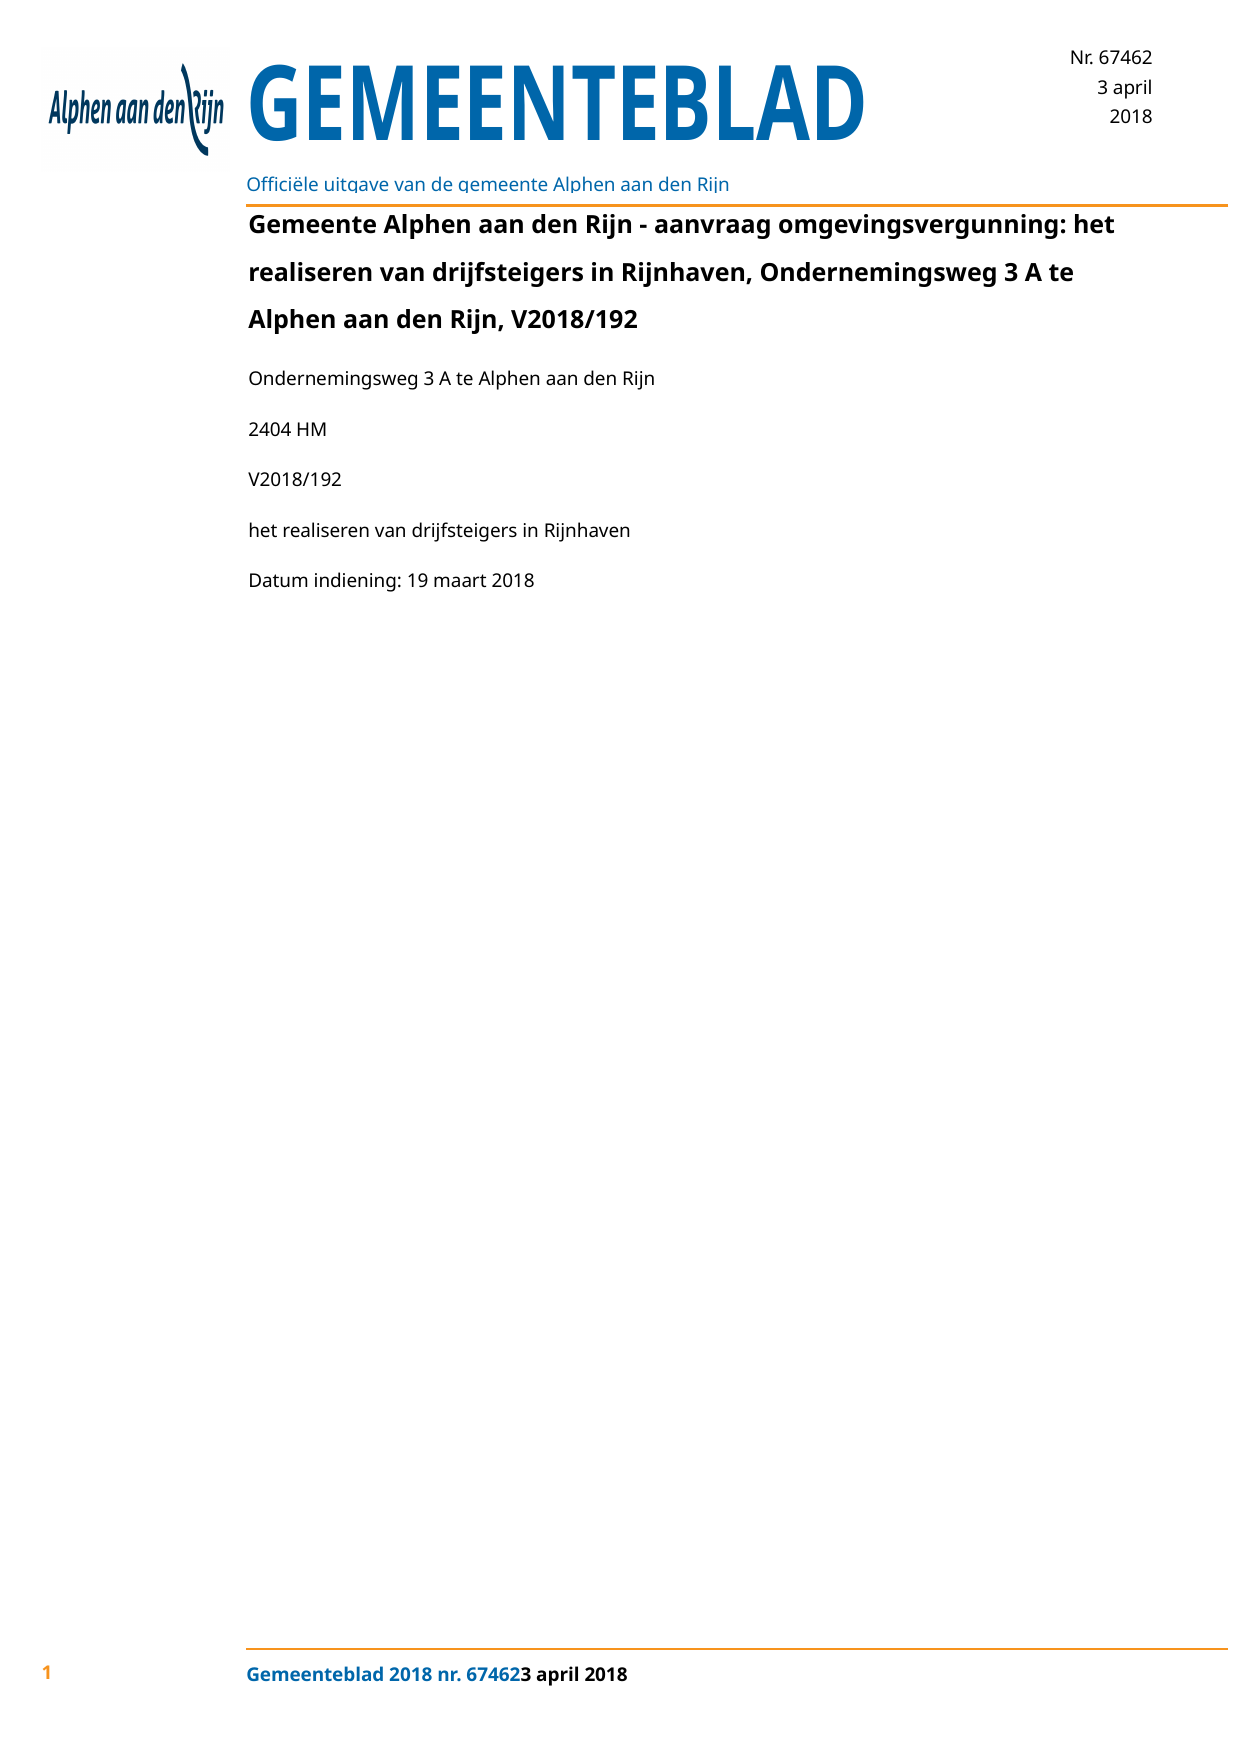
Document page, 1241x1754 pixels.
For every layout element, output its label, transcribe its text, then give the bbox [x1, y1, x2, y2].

picture [41, 47, 231, 172]
text Ondernemingsweg 3 A te Alphen aan den Rijn [248, 366, 1152, 391]
text het realiseren van drijfsteigers in Rijnhaven [248, 517, 1152, 542]
text V2018/192 [248, 466, 1152, 492]
text 2404 HM [248, 416, 1152, 442]
text Gemeente Alphen aan den Rijn - aanvraag omgevingsvergunning: het realiseren van drijfsteigers in Rijnhaven, Ondernemingsweg 3 A te Alphen aan den Rijn, V2018/192 [248, 207, 1152, 336]
text Datum indiening: 19 maart 2018 [248, 567, 1152, 593]
